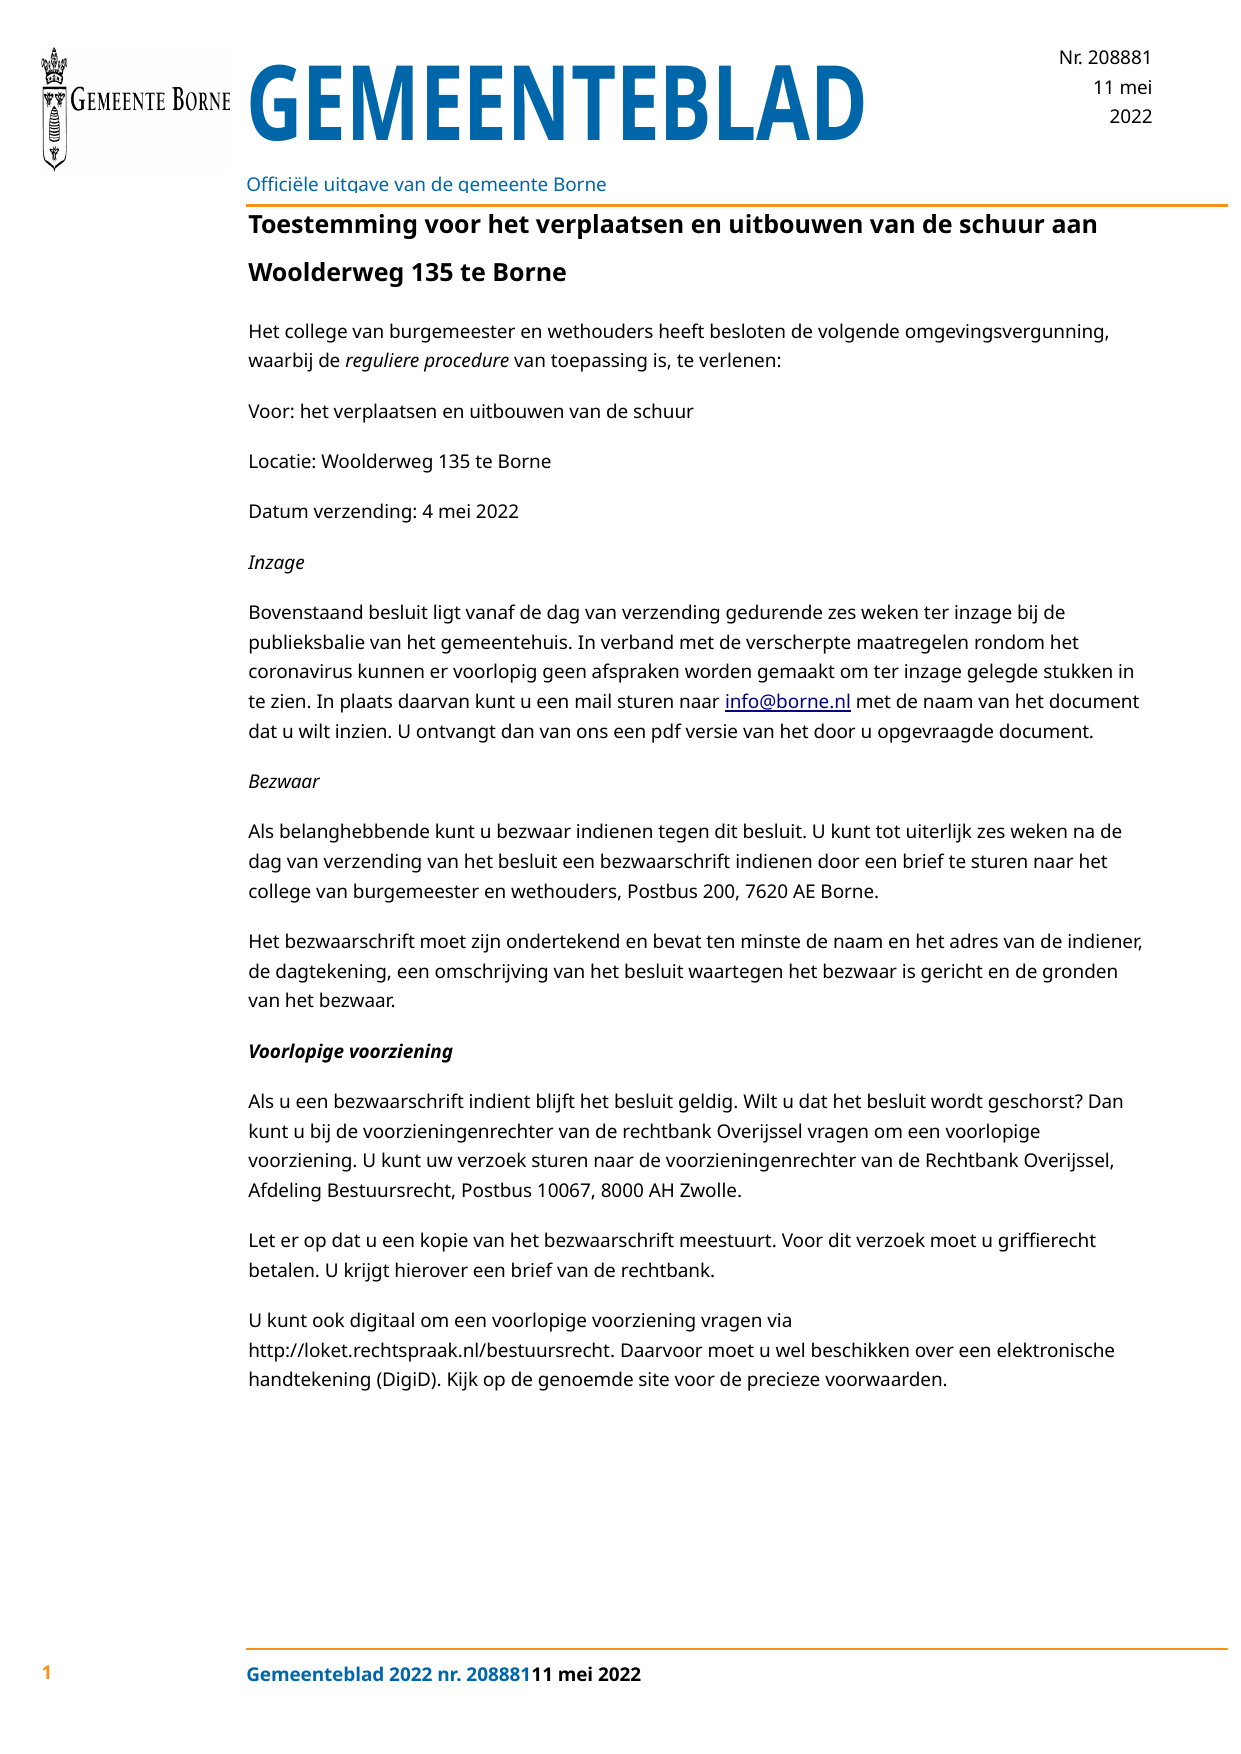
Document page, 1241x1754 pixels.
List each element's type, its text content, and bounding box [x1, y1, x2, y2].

text Voorlopige voorziening [248, 1038, 1152, 1064]
text Bezwaar [248, 768, 1152, 794]
text Het bezwaarschrift moet zijn ondertekend en bevat ten minste de naam en het adres van de indiener, de dagtekening, een omschrijving van het besluit waartegen het bezwaar is gericht en de gronden van het bezwaar. [248, 928, 1152, 1013]
text Als u een bezwaarschrift indient blijft het besluit geldig. Wilt u dat het besluit wordt geschorst? Dan kunt u bij de voorzieningenrechter van de rechtbank Overijssel vragen om een voorlopige voorziening. U kunt uw verzoek sturen naar de voorzieningenrechter van de Rechtbank Overijssel, Afdeling Bestuursrecht, Postbus 10067, 8000 AH Zwolle. [248, 1088, 1152, 1203]
text Het college van burgemeester en wethouders heeft besloten de volgende omgevingsvergunning, waarbij de reguliere procedure van toepassing is, te verlenen: [248, 318, 1152, 373]
text Let er op dat u een kopie van het bezwaarschrift meestuurt. Voor dit verzoek moet u griffierecht betalen. U krijgt hierover een brief van de rechtbank. [248, 1227, 1152, 1283]
text Als belanghebbende kunt u bezwaar indienen tegen dit besluit. U kunt tot uiterlijk zes weken na de dag van verzending van het besluit een bezwaarschrift indienen door een brief te sturen naar het college van burgemeester en wethouders, Postbus 200, 7620 AE Borne. [248, 819, 1152, 904]
text U kunt ook digitaal om een voorlopige voorziening vragen via http://loket.rechtspraak.nl/bestuursrecht. Daarvoor moet u wel beschikken over een elektronische handtekening (DigiD). Kijk op de genoemde site voor de precieze voorwaarden. [248, 1307, 1152, 1392]
text Toestemming voor het verplaatsen en uitbouwen van de schuur aan Woolderweg 135 te Borne [248, 207, 1152, 288]
text Inzage [248, 549, 1152, 575]
text Locatie: Woolderweg 135 te Borne [248, 448, 1152, 474]
text Bovenstaand besluit ligt vanaf de dag van verzending gedurende zes weken ter inzage bij de publieksbalie van het gemeentehuis. In verband met de verscherpte maatregelen rondom het coronavirus kunnen er voorlopig geen afspraken worden gemaakt om ter inzage gelegde stukken in te zien. In plaats daarvan kunt u een mail sturen naar info@borne.nl met de naam van het document dat u wilt inzien. U ontvangt dan van ons een pdf versie van het door u opgevraagde document. [248, 599, 1152, 744]
picture [41, 47, 231, 172]
text Datum verzending: 4 mei 2022 [248, 499, 1152, 524]
text Voor: het verplaatsen en uitbouwen van de schuur [248, 398, 1152, 424]
